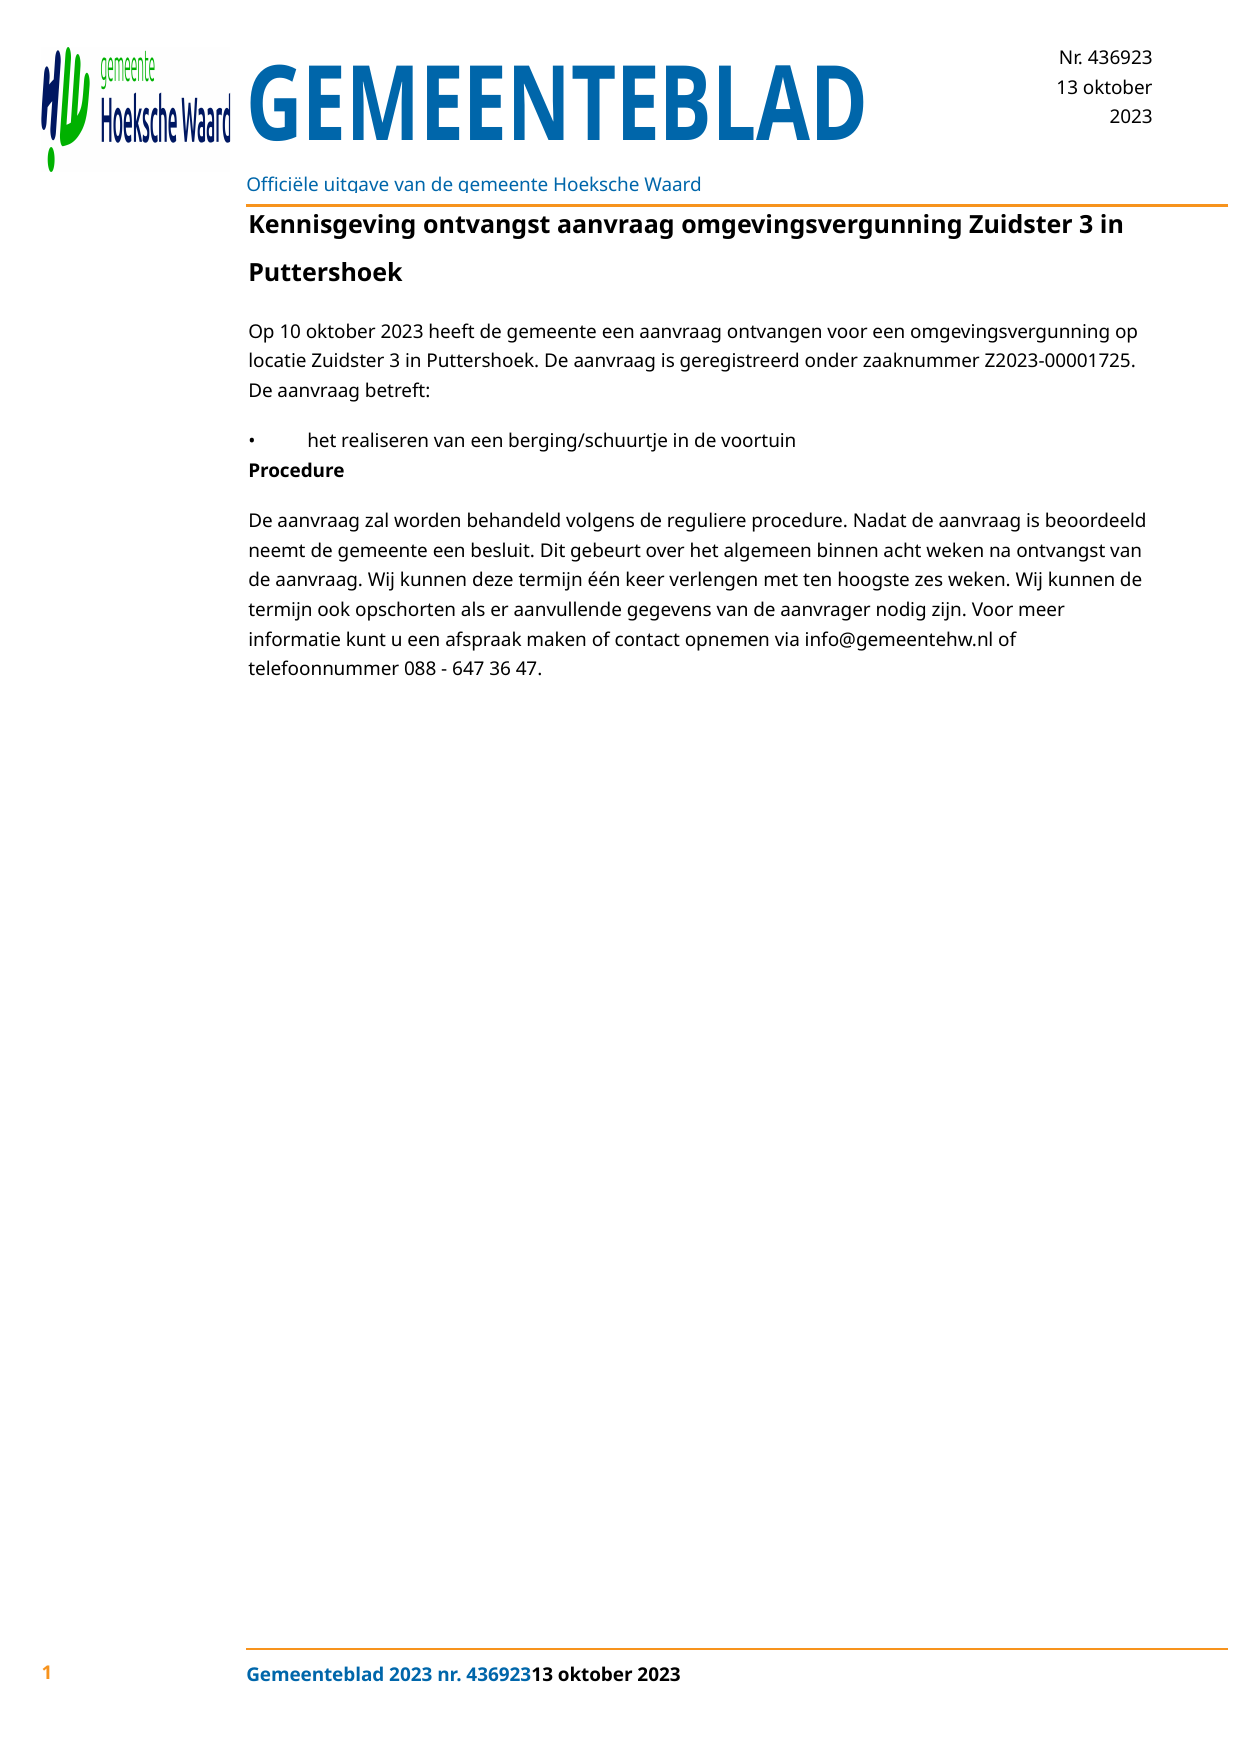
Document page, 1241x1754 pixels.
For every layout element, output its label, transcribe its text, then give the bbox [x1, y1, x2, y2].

picture [41, 47, 231, 172]
text De aanvraag zal worden behandeld volgens de reguliere procedure. Nadat de aanvraag is beoordeeld neemt de gemeente een besluit. Dit gebeurt over het algemeen binnen acht weken na ontvangst van de aanvraag. Wij kunnen deze termijn één keer verlengen met ten hoogste zes weken. Wij kunnen de termijn ook opschorten als er aanvullende gegevens van de aanvrager nodig zijn. Voor meer informatie kunt u een afspraak maken of contact opnemen via info@gemeentehw.nl of telefoonnummer 088 - 647 36 47. [248, 507, 1152, 681]
text Op 10 oktober 2023 heeft de gemeente een aanvraag ontvangen voor een omgevingsvergunning op locatie Zuidster 3 in Puttershoek. De aanvraag is geregistreerd onder zaaknummer Z2023-00001725. De aanvraag betreft: [248, 318, 1152, 403]
text Kennisgeving ontvangst aanvraag omgevingsvergunning Zuidster 3 in Puttershoek [248, 207, 1152, 288]
text Procedure [248, 457, 1152, 483]
list het realiseren van een berging/schuurtje in de voortuin [248, 427, 1152, 453]
